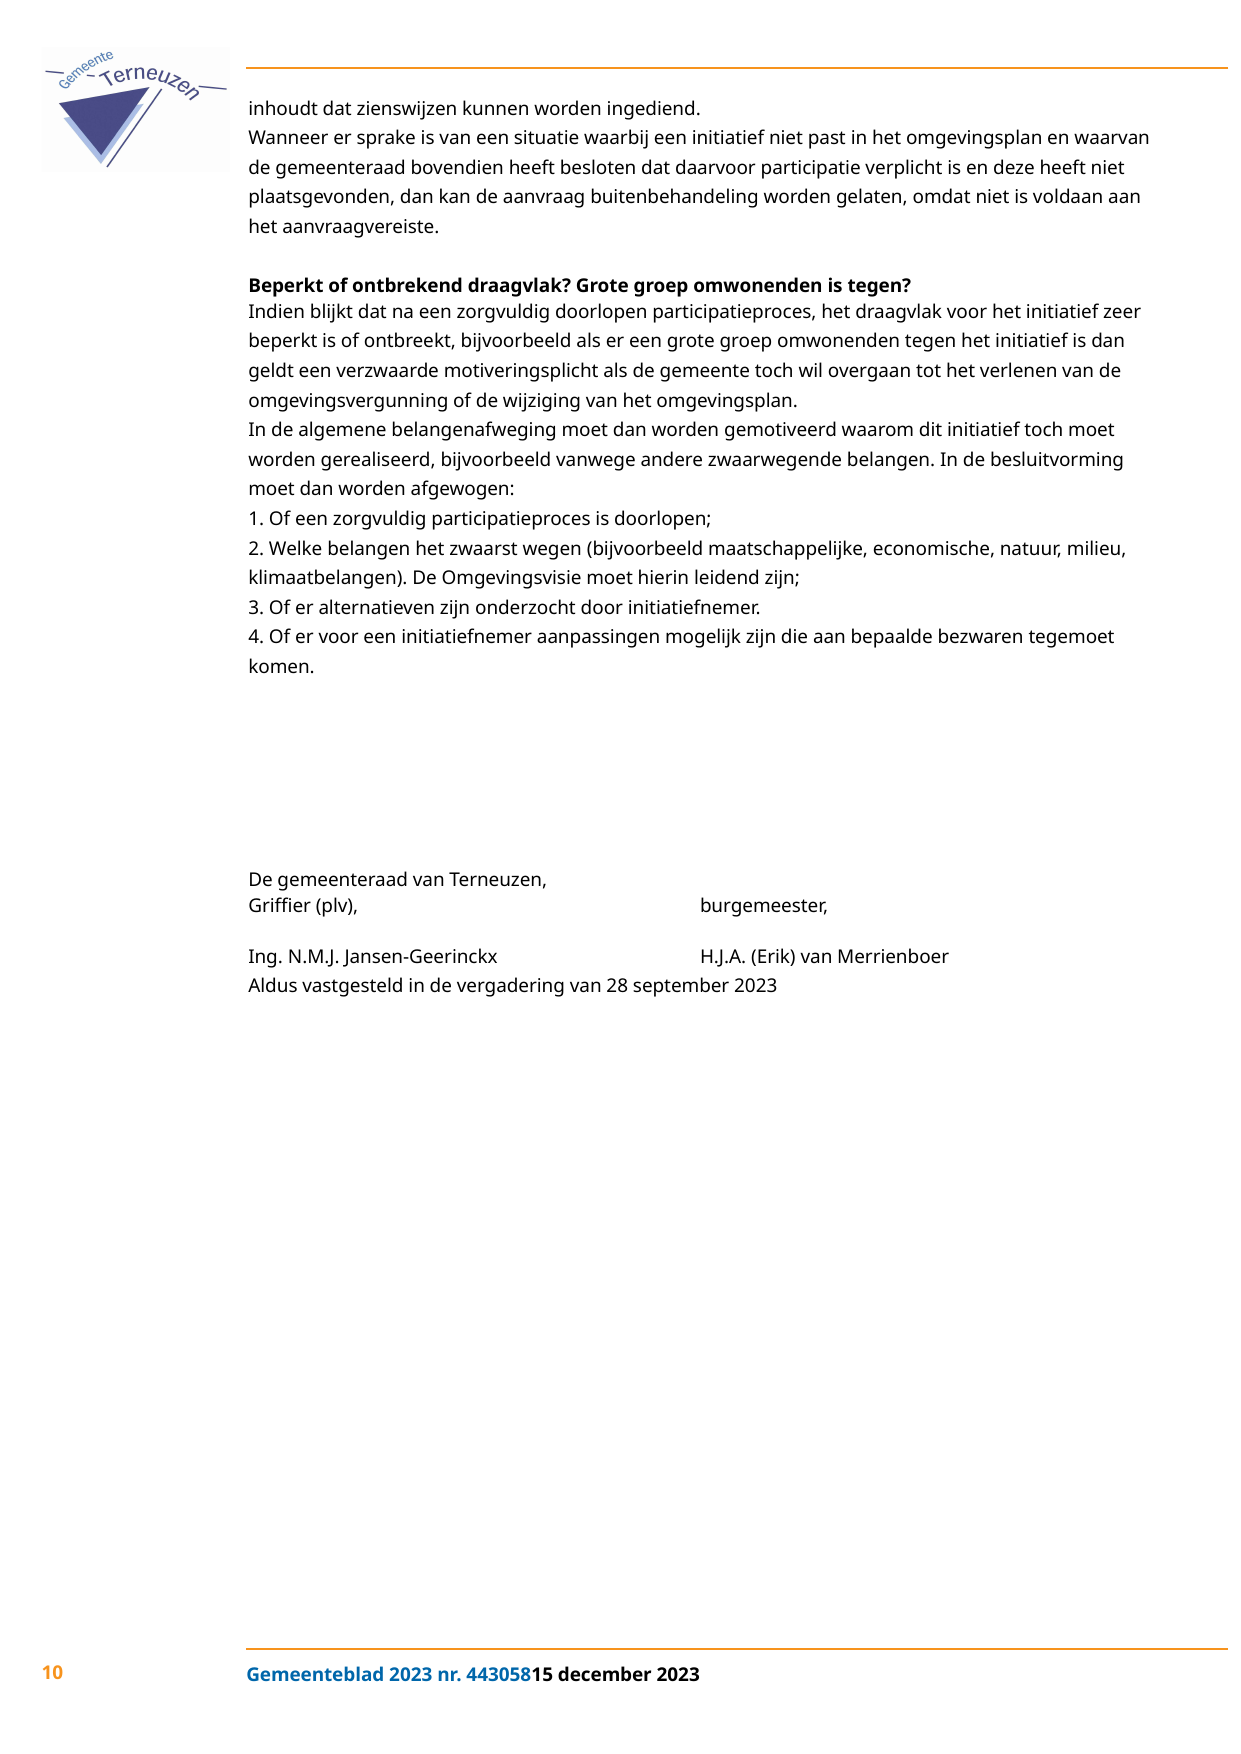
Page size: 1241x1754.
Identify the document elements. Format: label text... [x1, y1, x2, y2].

table_cell Ing. N.M.J. Jansen-Geerinckx [248, 944, 700, 969]
picture [41, 47, 231, 172]
table_cell burgemeester, [700, 892, 1152, 918]
text 2. Welke belangen het zwaarst wegen (bijvoorbeeld maatschappelijke, economische, natuur, milieu, klimaatbelangen). De Omgevingsvisie moet hierin leidend zijn; [248, 535, 1152, 590]
text Aldus vastgesteld in de vergadering van 28 september 2023 [248, 972, 1152, 998]
table_cell [248, 918, 1152, 943]
table_cell H.J.A. (Erik) van Merrienboer [700, 944, 1152, 969]
text Wanneer er sprake is van een situatie waarbij een initiatief niet past in het omgevingsplan en waarvan de gemeenteraad bovendien heeft besloten dat daarvoor participatie verplicht is en deze heeft niet plaatsgevonden, dan kan de aanvraag buitenbehandeling worden gelaten, omdat niet is voldaan aan het aanvraagvereiste. [248, 124, 1152, 239]
text inhoudt dat zienswijzen kunnen worden ingediend. [248, 95, 1152, 121]
text In de algemene belangenafweging moet dan worden gemotiveerd waarom dit initiatief toch moet worden gerealiseerd, bijvoorbeeld vanwege andere zwaarwegende belangen. In de besluitvorming moet dan worden afgewogen: [248, 416, 1152, 501]
text Beperkt of ontbrekend draagvlak? Grote groep omwonenden is tegen? [248, 272, 1152, 298]
text 1. Of een zorgvuldig participatieproces is doorlopen; [248, 505, 1152, 531]
text 4. Of er voor een initiatiefnemer aanpassingen mogelijk zijn die aan bepaalde bezwaren tegemoet komen. [248, 623, 1152, 679]
text Indien blijkt dat na een zorgvuldig doorlopen participatieproces, het draagvlak voor het initiatief zeer beperkt is of ontbreekt, bijvoorbeeld als er een grote groep omwonenden tegen het initiatief is dan geldt een verzwaarde motiveringsplicht als de gemeente toch wil overgaan tot het verlenen van de omgevingsvergunning of de wijziging van het omgevingsplan. [248, 298, 1152, 412]
table_header [700, 866, 1152, 892]
table_cell Griffier (plv), [248, 892, 700, 918]
text 3. Of er alternatieven zijn onderzocht door initiatiefnemer. [248, 594, 1152, 619]
table_header De gemeenteraad van Terneuzen, [248, 866, 700, 892]
